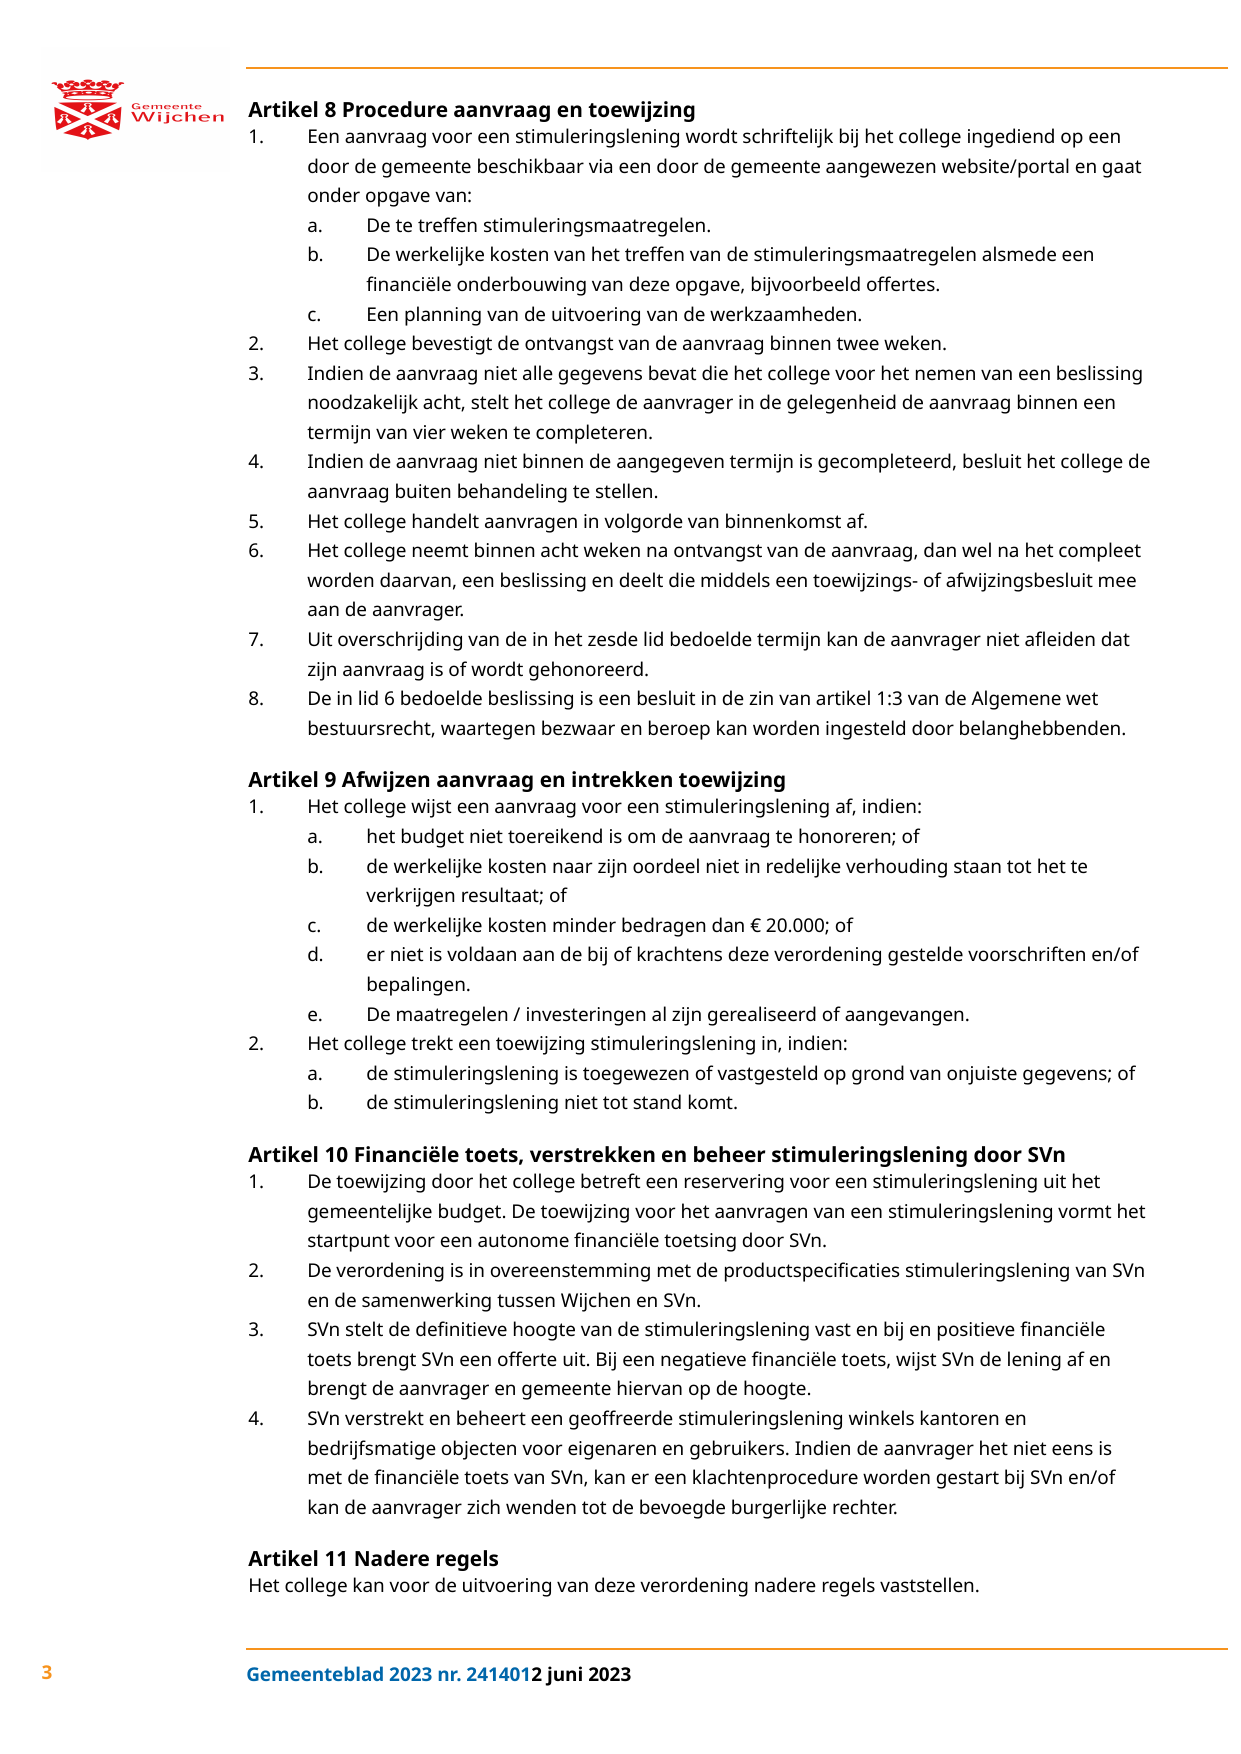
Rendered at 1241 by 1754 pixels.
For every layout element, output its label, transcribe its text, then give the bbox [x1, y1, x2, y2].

list Een aanvraag voor een stimuleringslening wordt schriftelijk bij het college ingediend op een door de gemeente beschikbaar via een door de gemeente aangewezen website/portal en gaat onder opgave van: [248, 123, 1152, 208]
list het budget niet toereikend is om de aanvraag te honoreren; of [307, 823, 1152, 849]
list de werkelijke kosten naar zijn oordeel niet in redelijke verhouding staan tot het te verkrijgen resultaat; of [307, 853, 1152, 908]
text Artikel 10 Financiële toets, verstrekken en beheer stimuleringslening door SVn [248, 1140, 1152, 1168]
list SVn stelt de definitieve hoogte van de stimuleringslening vast en bij en positieve financiële toets brengt SVn een offerte uit. Bij een negatieve financiële toets, wijst SVn de lening af en brengt de aanvrager en gemeente hiervan op de hoogte. [248, 1316, 1152, 1401]
list De werkelijke kosten van het treffen van de stimuleringsmaatregelen alsmede een financiële onderbouwing van deze opgave, bijvoorbeeld offertes. [307, 242, 1152, 297]
text Artikel 11 Nadere regels [248, 1544, 1152, 1573]
list De in lid 6 bedoelde beslissing is een besluit in de zin van artikel 1:3 van de Algemene wet bestuursrecht, waartegen bezwaar en beroep kan worden ingesteld door belanghebbenden. [248, 685, 1152, 741]
list er niet is voldaan aan de bij of krachtens deze verordening gestelde voorschriften en/of bepalingen. [307, 942, 1152, 997]
list de werkelijke kosten minder bedragen dan € 20.000; of [307, 912, 1152, 938]
text Het college kan voor de uitvoering van deze verordening nadere regels vaststellen. [248, 1573, 1152, 1598]
list De maatregelen / investeringen al zijn gerealiseerd of aangevangen. [307, 1001, 1152, 1027]
list Indien de aanvraag niet binnen de aangegeven termijn is gecompleteerd, besluit het college de aanvraag buiten behandeling te stellen. [248, 449, 1152, 504]
list Het college bevestigt de ontvangst van de aanvraag binnen twee weken. [248, 330, 1152, 356]
text Artikel 8 Procedure aanvraag en toewijzing [248, 95, 1152, 123]
list SVn verstrekt en beheert een geoffreerde stimuleringslening winkels kantoren en bedrijfsmatige objecten voor eigenaren en gebruikers. Indien de aanvrager het niet eens is met de financiële toets van SVn, kan er een klachtenprocedure worden gestart bij SVn en/of kan de aanvrager zich wenden tot de bevoegde burgerlijke rechter. [248, 1405, 1152, 1519]
list Het college neemt binnen acht weken na ontvangst van de aanvraag, dan wel na het compleet worden daarvan, een beslissing en deelt die middels een toewijzings- of afwijzingsbesluit mee aan de aanvrager. [248, 537, 1152, 622]
picture [41, 47, 231, 172]
list Het college handelt aanvragen in volgorde van binnenkomst af. [248, 508, 1152, 533]
list De te treffen stimuleringsmaatregelen. [307, 212, 1152, 238]
text Artikel 9 Afwijzen aanvraag en intrekken toewijzing [248, 765, 1152, 794]
list De toewijzing door het college betreft een reservering voor een stimuleringslening uit het gemeentelijke budget. De toewijzing voor het aanvragen van een stimuleringslening vormt het startpunt voor een autonome financiële toetsing door SVn. [248, 1168, 1152, 1253]
list Uit overschrijding van de in het zesde lid bedoelde termijn kan de aanvrager niet afleiden dat zijn aanvraag is of wordt gehonoreerd. [248, 626, 1152, 681]
list Het college trekt een toewijzing stimuleringslening in, indien: [248, 1030, 1152, 1056]
list Een planning van de uitvoering van de werkzaamheden. [307, 301, 1152, 326]
list De verordening is in overeenstemming met de productspecificaties stimuleringslening van SVn en de samenwerking tussen Wijchen en SVn. [248, 1257, 1152, 1312]
list de stimuleringslening is toegewezen of vastgesteld op grond van onjuiste gegevens; of [307, 1060, 1152, 1086]
list de stimuleringslening niet tot stand komt. [307, 1089, 1152, 1115]
list Het college wijst een aanvraag voor een stimuleringslening af, indien: [248, 794, 1152, 819]
list Indien de aanvraag niet alle gegevens bevat die het college voor het nemen van een beslissing noodzakelijk acht, stelt het college de aanvrager in de gelegenheid de aanvraag binnen een termijn van vier weken te completeren. [248, 360, 1152, 445]
